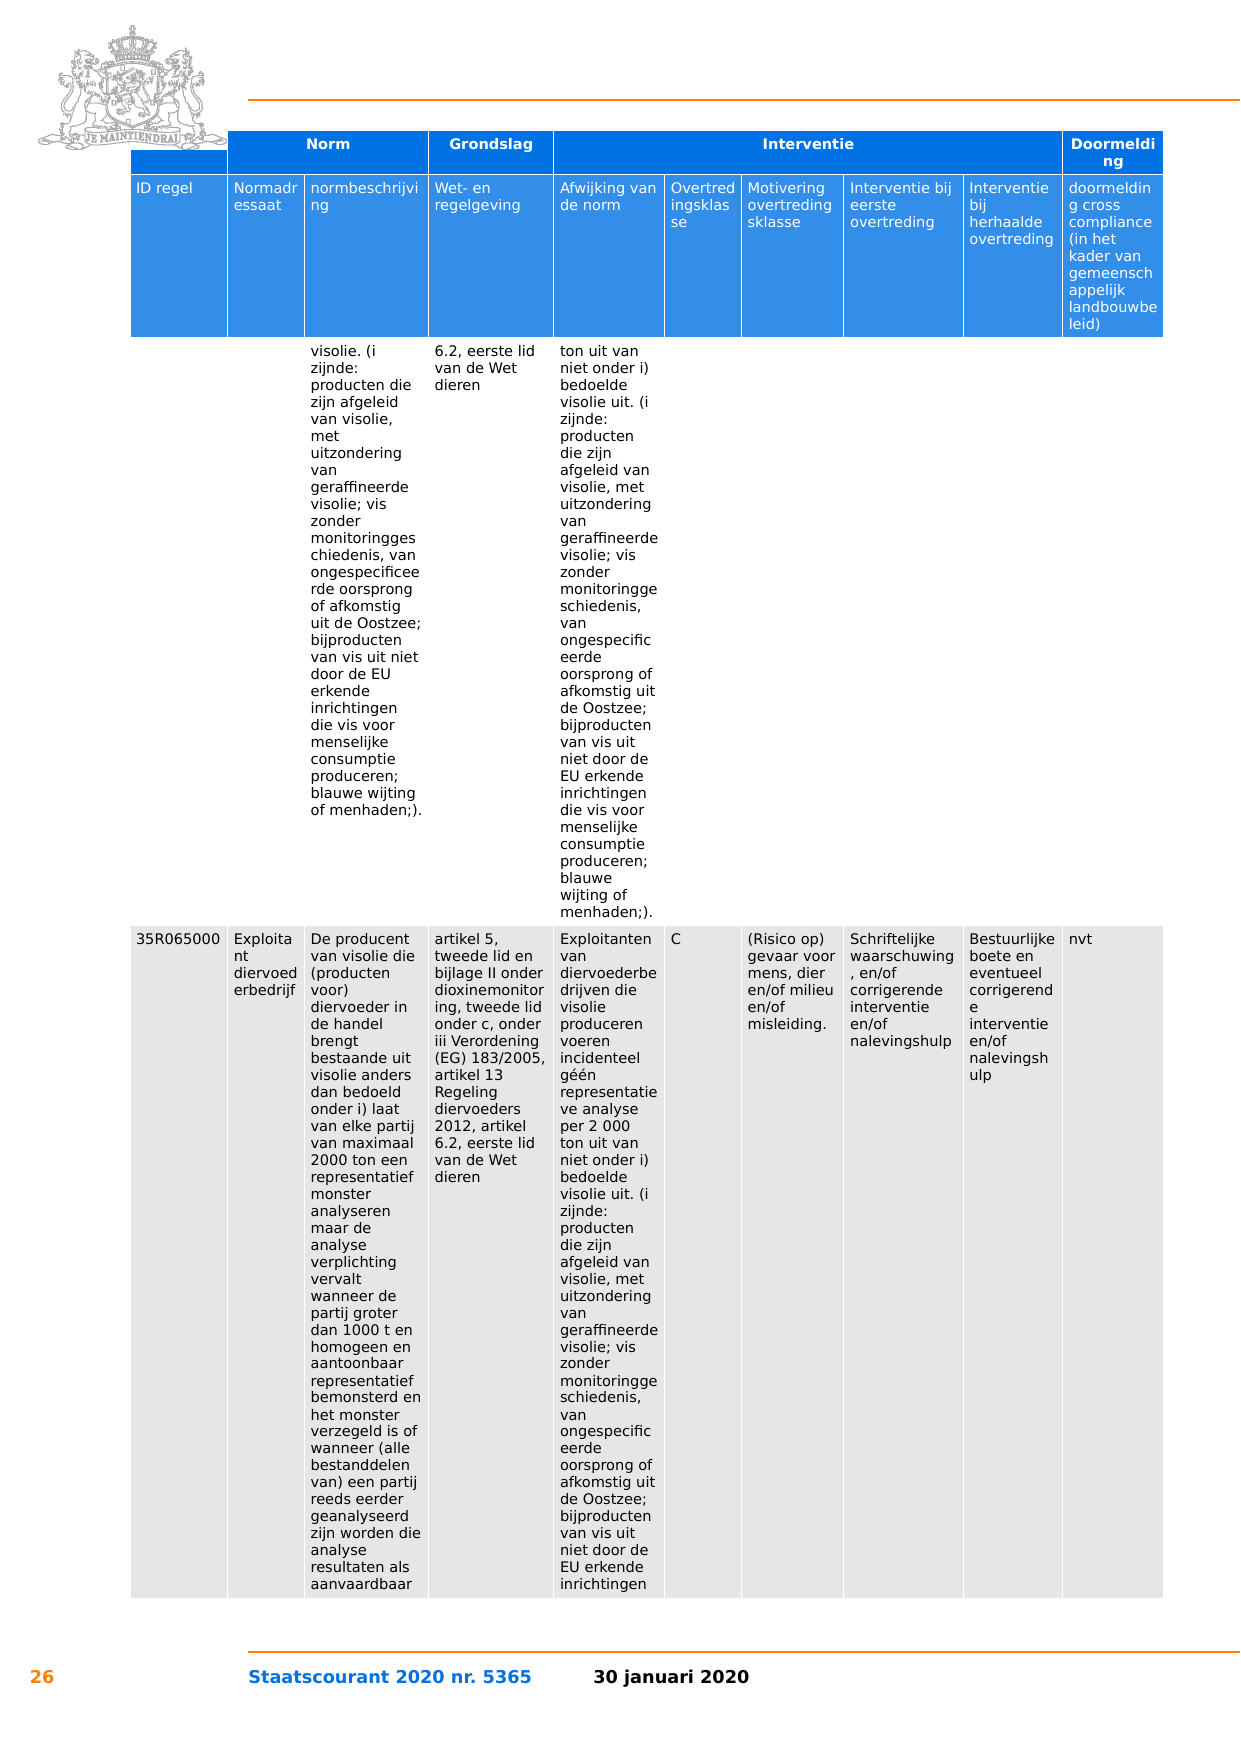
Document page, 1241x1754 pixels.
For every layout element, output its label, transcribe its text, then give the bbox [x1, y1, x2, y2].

table_cell [742, 339, 843, 925]
table_cell [228, 339, 304, 925]
table_cell [665, 339, 741, 925]
table_cell [1063, 339, 1163, 925]
table_cell Interventie bij eerste overtreding [844, 175, 963, 337]
table_cell Overtredingsklasse [665, 175, 741, 337]
table_cell (Risico op) gevaar voor mens, dier en/of milieu en/of misleiding. [742, 926, 843, 1598]
table_header [131, 150, 227, 174]
table_cell artikel 5, tweede lid en bijlage II onder dioxinemonitoring, tweede lid onder c, onder iii Verordening (EG) 183/2005, artikel 13 Regeling diervoeders 2012, artikel 6.2, eerste lid van de Wet dieren [429, 926, 553, 1598]
table_header Interventie [554, 131, 1062, 174]
table_cell Wet- en regelgeving [429, 175, 553, 337]
table_cell Motivering overtredingsklasse [742, 175, 843, 337]
table_header Norm [228, 131, 428, 174]
table_cell [844, 339, 963, 925]
table_header Doormelding [1063, 131, 1163, 174]
table_cell [131, 339, 227, 925]
table_cell normbeschrijving [305, 175, 428, 337]
table_cell Exploitant diervoederbedrijf [228, 926, 304, 1598]
table_cell Schriftelijke waarschuwing, en/of corrigerende interventie en/of nalevingshulp [844, 926, 963, 1598]
table_cell Exploitanten van diervoederbedrijven die visolie produceren voeren incidenteel géén representatieve analyse per 2 000 ton uit van niet onder i) bedoelde visolie uit. (i zijnde: producten die zijn afgeleid van visolie, met uitzondering van geraffineerde visolie; vis zonder monitoringgeschiedenis, van ongespecificeerde oorsprong of afkomstig uit de Oostzee; bijproducten van vis uit niet door de EU erkende inrichtingen [554, 926, 664, 1598]
table_cell 35R065000 [131, 926, 227, 1598]
table_cell C [665, 926, 741, 1598]
table_header Grondslag [429, 131, 553, 174]
table_cell [964, 339, 1062, 925]
table_cell Interventie bij herhaalde overtreding [964, 175, 1062, 337]
table_cell nvt [1063, 926, 1163, 1598]
table_cell doormelding cross compliance (in het kader van gemeenschappelijk landbouwbeleid) [1063, 175, 1163, 337]
table_cell visolie. (i zijnde: producten die zijn afgeleid van visolie, met uitzondering van geraffineerde visolie; vis zonder monitoringgeschiedenis, van ongespecificeerde oorsprong of afkomstig uit de Oostzee; bijproducten van vis uit niet door de EU erkende inrichtingen die vis voor menselijke consumptie produceren; blauwe wijting of menhaden;). [305, 339, 428, 925]
table_cell Afwijking van de norm [554, 175, 664, 337]
table_cell 6.2, eerste lid van de Wet dieren [429, 339, 553, 925]
table_cell Bestuurlijke boete en eventueel corrigerende interventie en/of nalevingshulp [964, 926, 1062, 1598]
picture [38, 25, 227, 150]
table_cell Normadressaat [228, 175, 304, 337]
table_cell ID regel [131, 175, 227, 337]
table_cell ton uit van niet onder i) bedoelde visolie uit. (i zijnde: producten die zijn afgeleid van visolie, met uitzondering van geraffineerde visolie; vis zonder monitoringgeschiedenis, van ongespecificeerde oorsprong of afkomstig uit de Oostzee; bijproducten van vis uit niet door de EU erkende inrichtingen die vis voor menselijke consumptie produceren; blauwe wijting of menhaden;). [554, 339, 664, 925]
table_cell De producent van visolie die (producten voor) diervoeder in de handel brengt bestaande uit visolie anders dan bedoeld onder i) laat van elke partij van maximaal 2000 ton een representatief monster analyseren maar de analyse verplichting vervalt wanneer de partij groter dan 1000 t en homogeen en aantoonbaar representatief bemonsterd en het monster verzegeld is of wanneer (alle bestanddelen van) een partij reeds eerder geanalyseerd zijn worden die analyse resultaten als aanvaardbaar [305, 926, 428, 1598]
